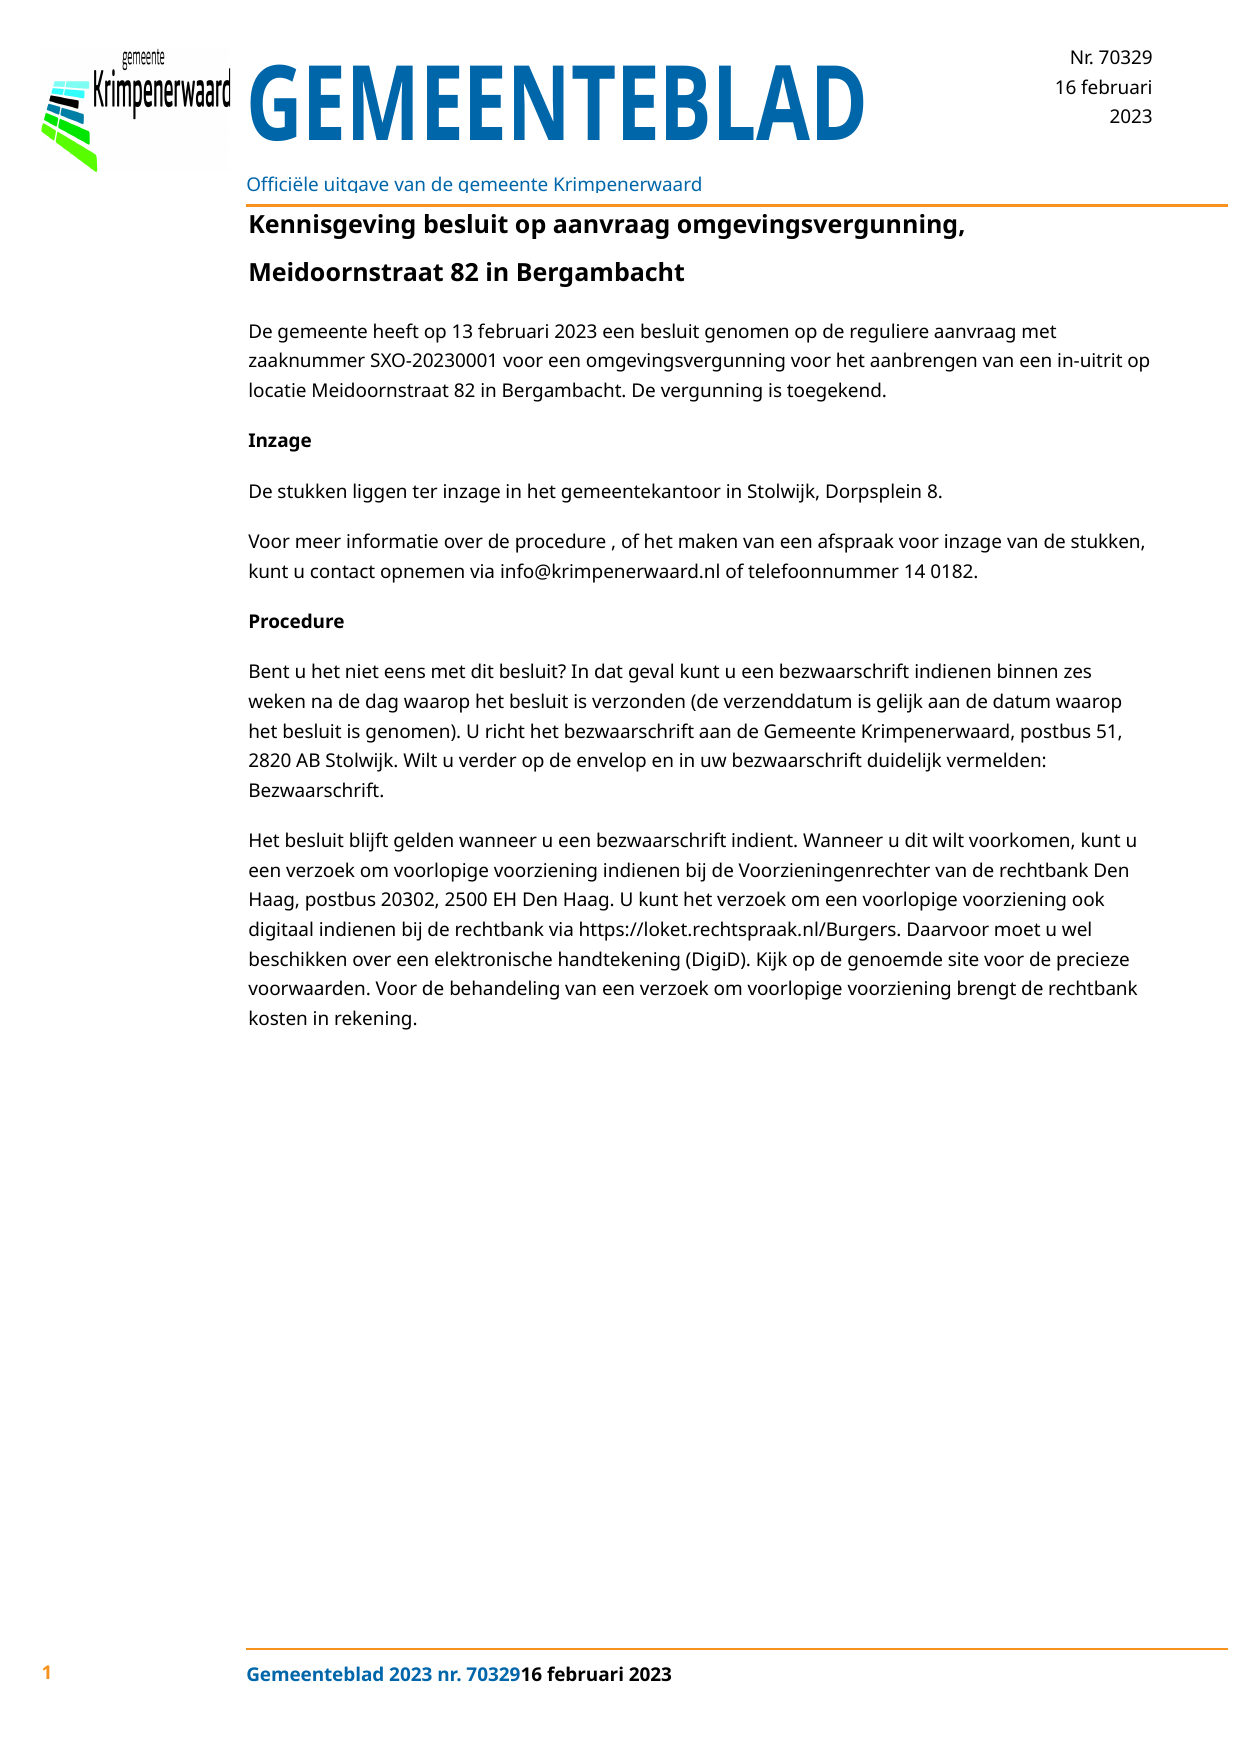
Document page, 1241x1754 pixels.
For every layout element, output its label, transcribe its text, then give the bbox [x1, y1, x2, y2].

text De gemeente heeft op 13 februari 2023 een besluit genomen op de reguliere aanvraag met zaaknummer SXO-20230001 voor een omgevingsvergunning voor het aanbrengen van een in-uitrit op locatie Meidoornstraat 82 in Bergambacht. De vergunning is toegekend. [248, 318, 1152, 403]
text Procedure [248, 608, 1152, 634]
picture [41, 47, 231, 172]
text Inzage [248, 427, 1152, 453]
text De stukken liggen ter inzage in het gemeentekantoor in Stolwijk, Dorpsplein 8. [248, 478, 1152, 504]
text Voor meer informatie over de procedure , of het maken van een afspraak voor inzage van de stukken, kunt u contact opnemen via info@krimpenerwaard.nl of telefoonnummer 14 0182. [248, 528, 1152, 584]
text Kennisgeving besluit op aanvraag omgevingsvergunning, Meidoornstraat 82 in Bergambacht [248, 207, 1152, 288]
text Bent u het niet eens met dit besluit? In dat geval kunt u een bezwaarschrift indienen binnen zes weken na de dag waarop het besluit is verzonden (de verzenddatum is gelijk aan de datum waarop het besluit is genomen). U richt het bezwaarschrift aan de Gemeente Krimpenerwaard, postbus 51, 2820 AB Stolwijk. Wilt u verder op de envelop en in uw bezwaarschrift duidelijk vermelden: Bezwaarschrift. [248, 659, 1152, 803]
text Het besluit blijft gelden wanneer u een bezwaarschrift indient. Wanneer u dit wilt voorkomen, kunt u een verzoek om voorlopige voorziening indienen bij de Voorzieningenrechter van de rechtbank Den Haag, postbus 20302, 2500 EH Den Haag. U kunt het verzoek om een voorlopige voorziening ook digitaal indienen bij de rechtbank via https://loket.rechtspraak.nl/Burgers. Daarvoor moet u wel beschikken over een elektronische handtekening (DigiD). Kijk op de genoemde site voor de precieze voorwaarden. Voor de behandeling van een verzoek om voorlopige voorziening brengt de rechtbank kosten in rekening. [248, 827, 1152, 1031]
